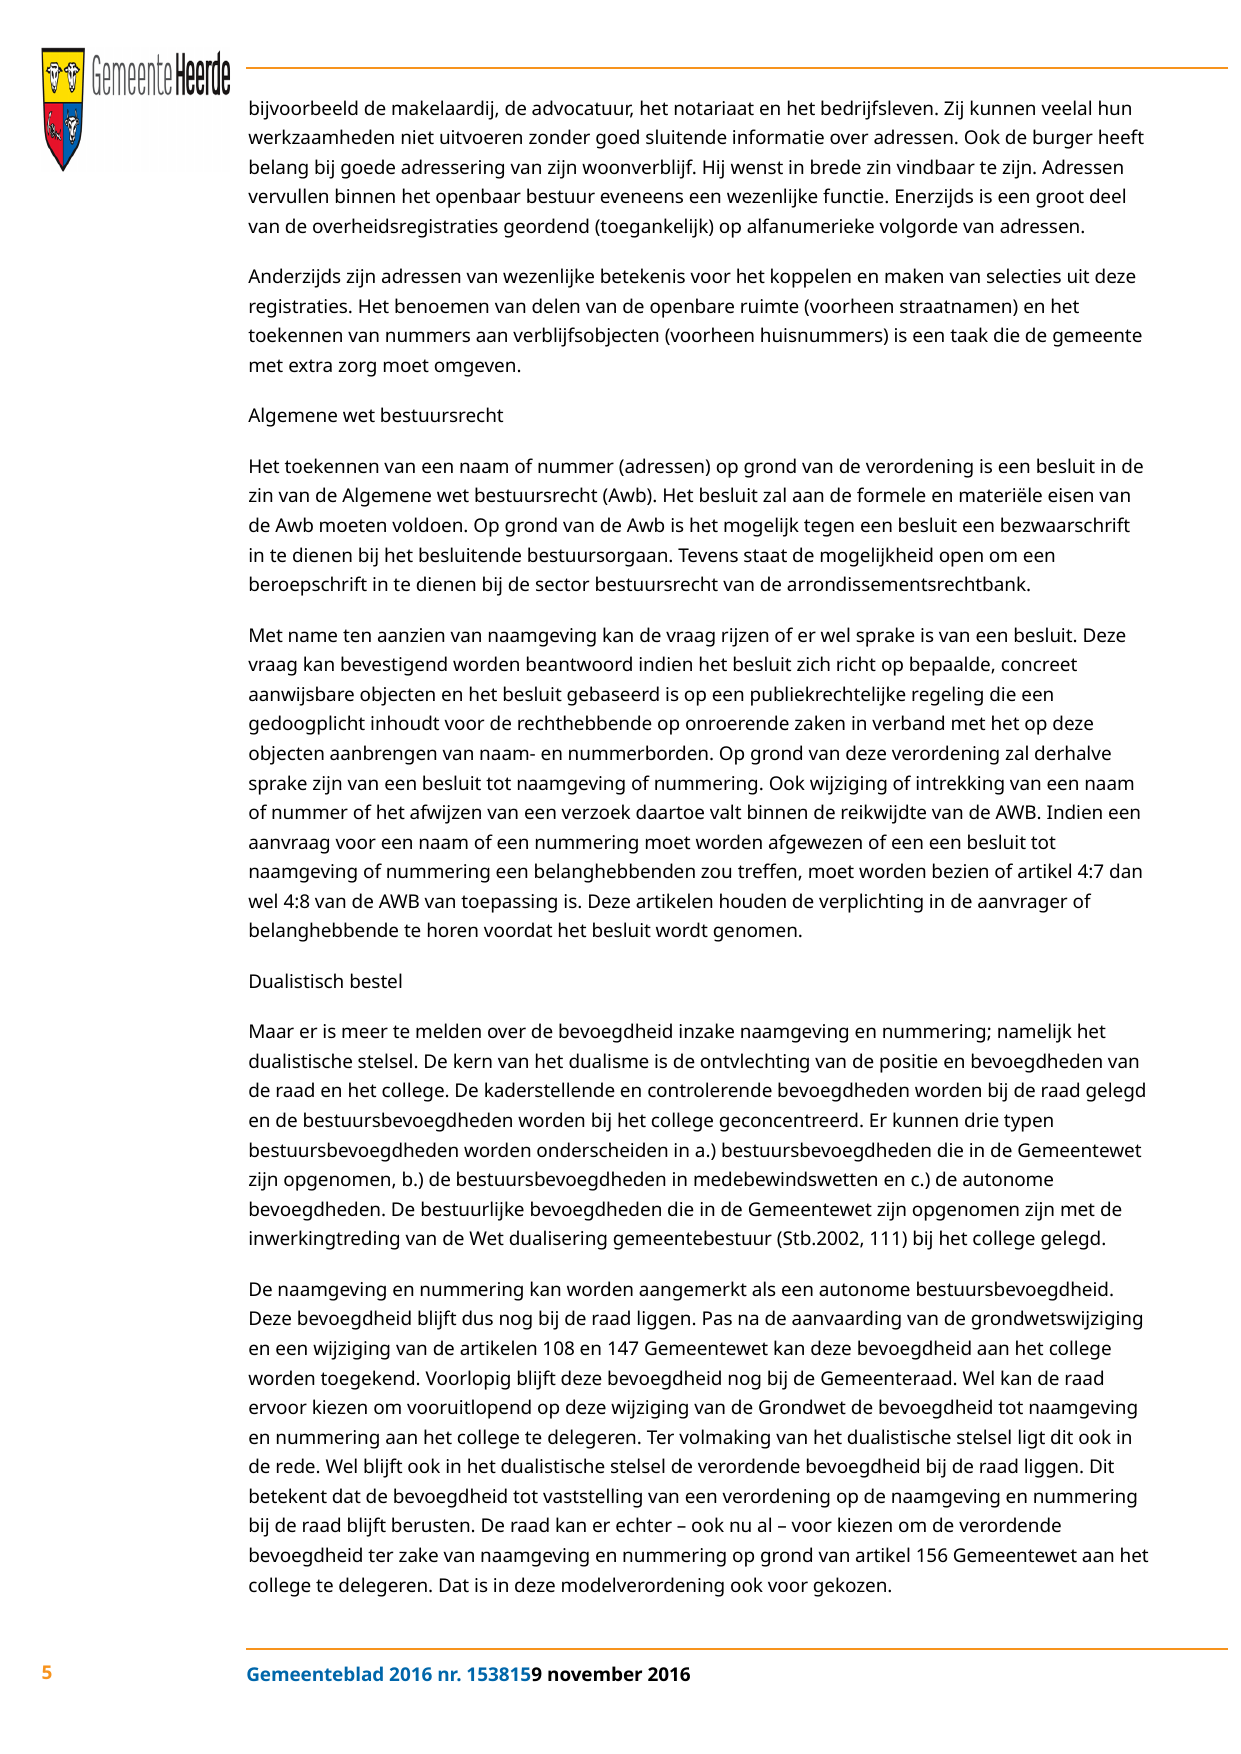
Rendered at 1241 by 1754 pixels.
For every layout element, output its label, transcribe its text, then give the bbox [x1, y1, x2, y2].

text Anderzijds zijn adressen van wezenlijke betekenis voor het koppelen en maken van selecties uit deze registraties. Het benoemen van delen van de openbare ruimte (voorheen straatnamen) en het toekennen van nummers aan verblijfsobjecten (voorheen huisnummers) is een taak die de gemeente met extra zorg moet omgeven. [248, 263, 1152, 378]
text Het toekennen van een naam of nummer (adressen) op grond van de verordening is een besluit in de zin van de Algemene wet bestuursrecht (Awb). Het besluit zal aan de formele en materiële eisen van de Awb moeten voldoen. Op grond van de Awb is het mogelijk tegen een besluit een bezwaarschrift in te dienen bij het besluitende bestuursorgaan. Tevens staat de mogelijkheid open om een beroepschrift in te dienen bij de sector bestuursrecht van de arrondissementsrechtbank. [248, 453, 1152, 597]
picture [41, 47, 231, 172]
text Dualistisch bestel [248, 968, 1152, 994]
text bijvoorbeeld de makelaardij, de advocatuur, het notariaat en het bedrijfsleven. Zij kunnen veelal hun werkzaamheden niet uitvoeren zonder goed sluitende informatie over adressen. Ook de burger heeft belang bij goede adressering van zijn woonverblijf. Hij wenst in brede zin vindbaar te zijn. Adressen vervullen binnen het openbaar bestuur eveneens een wezenlijke functie. Enerzijds is een groot deel van de overheidsregistraties geordend (toegankelijk) op alfanumerieke volgorde van adressen. [248, 95, 1152, 239]
text De naamgeving en nummering kan worden aangemerkt als een autonome bestuursbevoegdheid. Deze bevoegdheid blijft dus nog bij de raad liggen. Pas na de aanvaarding van de grondwetswijziging en een wijziging van de artikelen 108 en 147 Gemeentewet kan deze bevoegdheid aan het college worden toegekend. Voorlopig blijft deze bevoegdheid nog bij de Gemeenteraad. Wel kan de raad ervoor kiezen om vooruitlopend op deze wijziging van de Grondwet de bevoegdheid tot naamgeving en nummering aan het college te delegeren. Ter volmaking van het dualistische stelsel ligt dit ook in de rede. Wel blijft ook in het dualistische stelsel de verordende bevoegdheid bij de raad liggen. Dit betekent dat de bevoegdheid tot vaststelling van een verordening op de naamgeving en nummering bij de raad blijft berusten. De raad kan er echter – ook nu al – voor kiezen om de verordende bevoegdheid ter zake van naamgeving en nummering op grond van artikel 156 Gemeentewet aan het college te delegeren. Dat is in deze modelverordening ook voor gekozen. [248, 1276, 1152, 1598]
text Met name ten aanzien van naamgeving kan de vraag rijzen of er wel sprake is van een besluit. Deze vraag kan bevestigend worden beantwoord indien het besluit zich richt op bepaalde, concreet aanwijsbare objecten en het besluit gebaseerd is op een publiekrechtelijke regeling die een gedoogplicht inhoudt voor de rechthebbende op onroerende zaken in verband met het op deze objecten aanbrengen van naam- en nummerborden. Op grond van deze verordening zal derhalve sprake zijn van een besluit tot naamgeving of nummering. Ook wijziging of intrekking van een naam of nummer of het afwijzen van een verzoek daartoe valt binnen de reikwijdte van de AWB. Indien een aanvraag voor een naam of een nummering moet worden afgewezen of een een besluit tot naamgeving of nummering een belanghebbenden zou treffen, moet worden bezien of artikel 4:7 dan wel 4:8 van de AWB van toepassing is. Deze artikelen houden de verplichting in de aanvrager of belanghebbende te horen voordat het besluit wordt genomen. [248, 622, 1152, 943]
text Algemene wet bestuursrecht [248, 403, 1152, 428]
text Maar er is meer te melden over de bevoegdheid inzake naamgeving en nummering; namelijk het dualistische stelsel. De kern van het dualisme is de ontvlechting van de positie en bevoegdheden van de raad en het college. De kaderstellende en controlerende bevoegdheden worden bij de raad gelegd en de bestuursbevoegdheden worden bij het college geconcentreerd. Er kunnen drie typen bestuursbevoegdheden worden onderscheiden in a.) bestuursbevoegdheden die in de Gemeentewet zijn opgenomen, b.) de bestuursbevoegdheden in medebewindswetten en c.) de autonome bevoegdheden. De bestuurlijke bevoegdheden die in de Gemeentewet zijn opgenomen zijn met de inwerkingtreding van de Wet dualisering gemeentebestuur (Stb.2002, 111) bij het college gelegd. [248, 1018, 1152, 1251]
